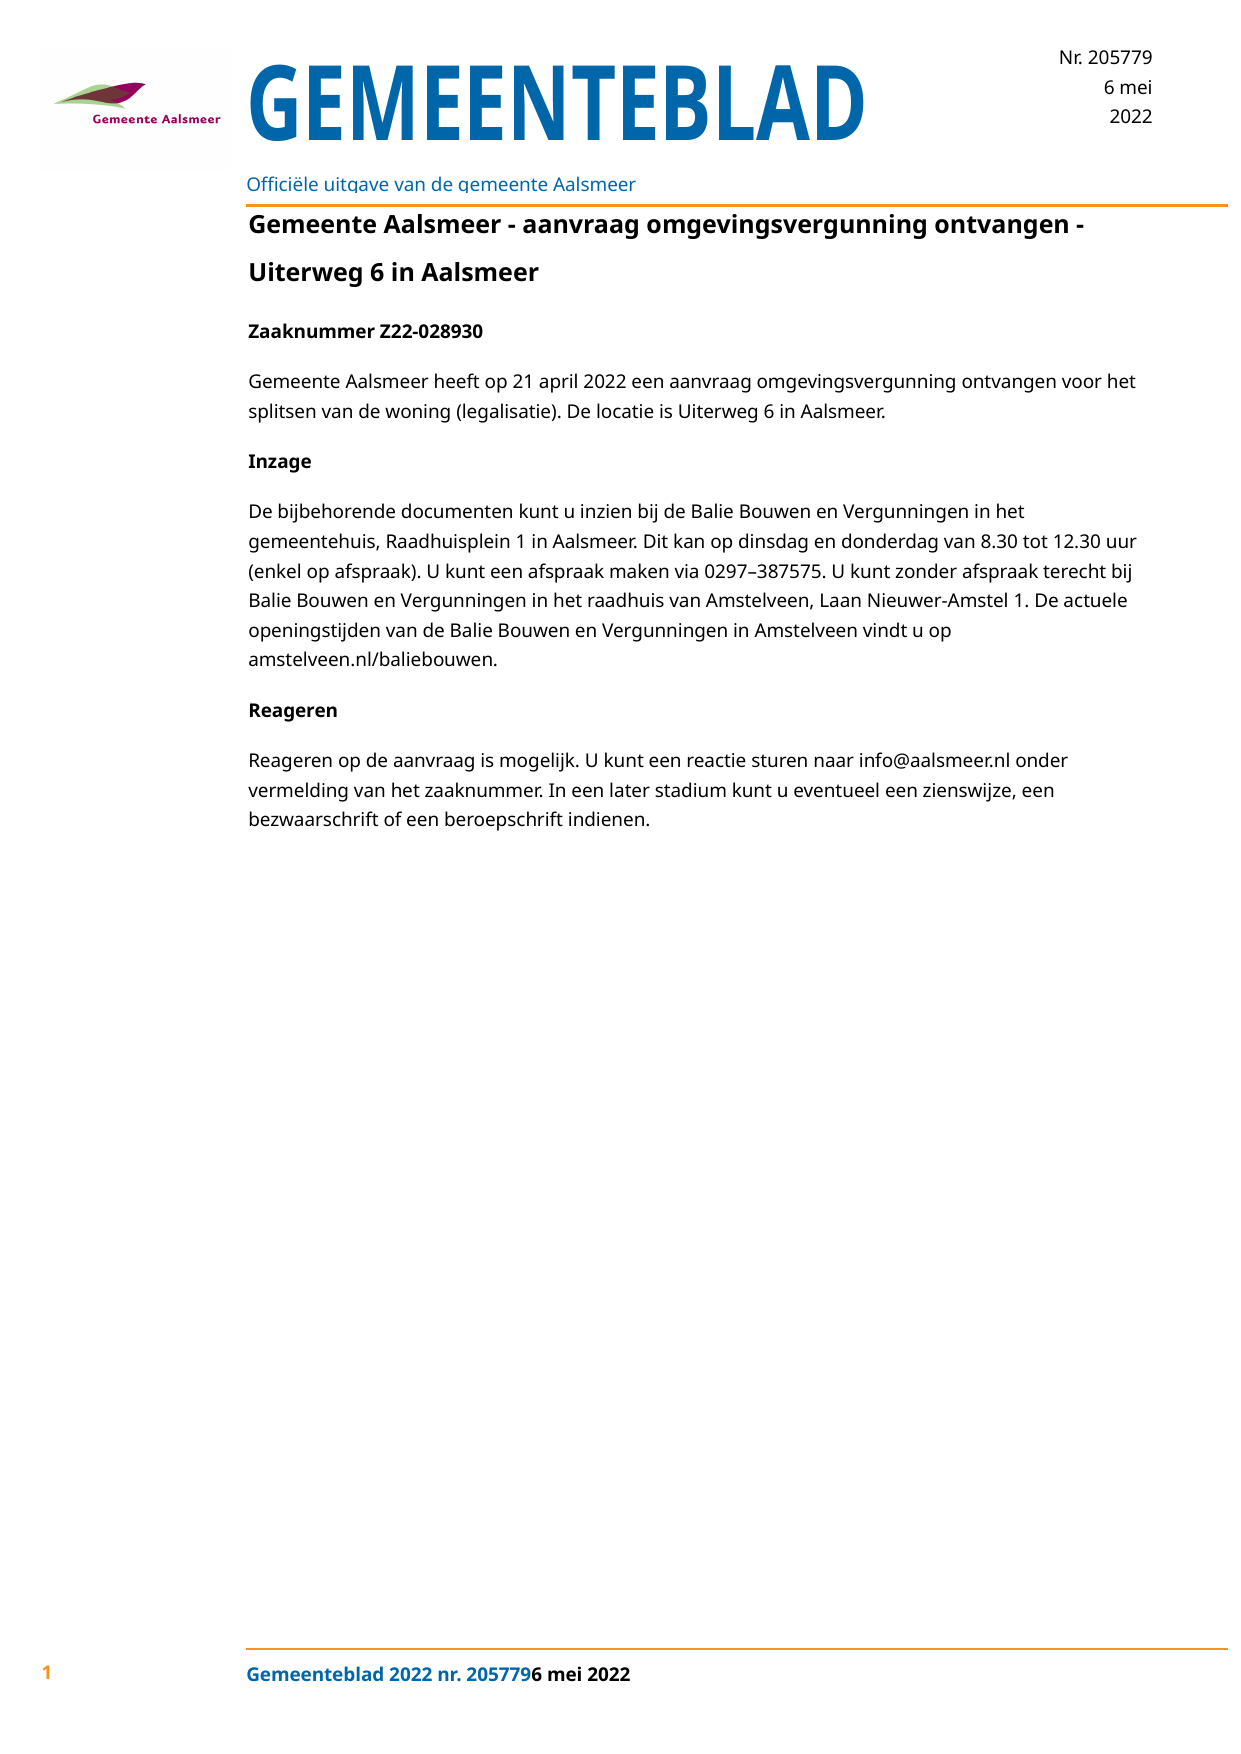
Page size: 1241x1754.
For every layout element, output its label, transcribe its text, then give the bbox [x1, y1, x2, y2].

text Inzage [248, 448, 1152, 474]
text Reageren [248, 697, 1152, 723]
text Gemeente Aalsmeer heeft op 21 april 2022 een aanvraag omgevingsvergunning ontvangen voor het splitsen van de woning (legalisatie). De locatie is Uiterweg 6 in Aalsmeer. [248, 368, 1152, 424]
text Reageren op de aanvraag is mogelijk. U kunt een reactie sturen naar info@aalsmeer.nl onder vermelding van het zaaknummer. In een later stadium kunt u eventueel een zienswijze, een bezwaarschrift of een beroepschrift indienen. [248, 747, 1152, 832]
text De bijbehorende documenten kunt u inzien bij de Balie Bouwen en Vergunningen in het gemeentehuis, Raadhuisplein 1 in Aalsmeer. Dit kan op dinsdag en donderdag van 8.30 tot 12.30 uur (enkel op afspraak). U kunt een afspraak maken via 0297–387575. U kunt zonder afspraak terecht bij Balie Bouwen en Vergunningen in het raadhuis van Amstelveen, Laan Nieuwer-Amstel 1. De actuele openingstijden van de Balie Bouwen en Vergunningen in Amstelveen vindt u op amstelveen.nl/baliebouwen. [248, 499, 1152, 672]
text Zaaknummer Z22-028930 [248, 318, 1152, 344]
picture [41, 47, 231, 172]
text Gemeente Aalsmeer - aanvraag omgevingsvergunning ontvangen - Uiterweg 6 in Aalsmeer [248, 207, 1152, 288]
